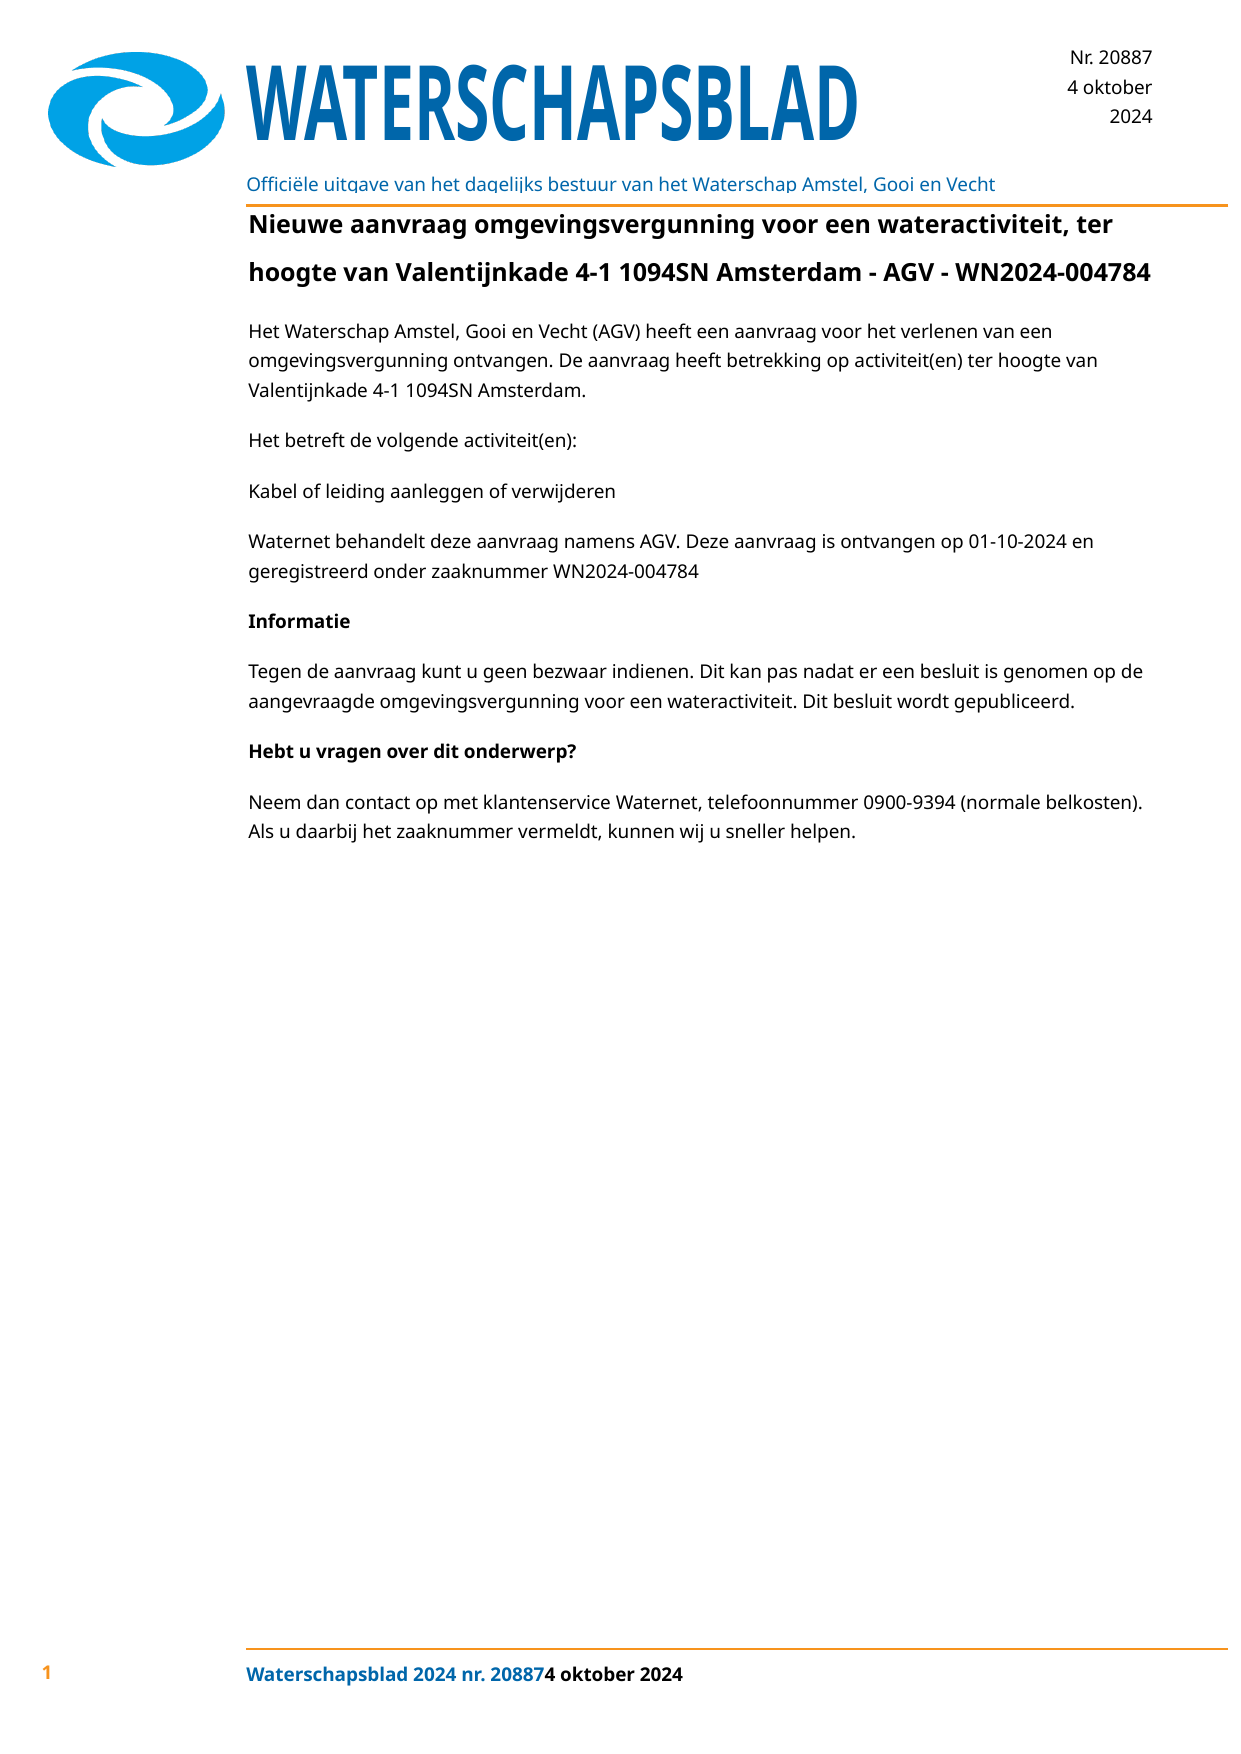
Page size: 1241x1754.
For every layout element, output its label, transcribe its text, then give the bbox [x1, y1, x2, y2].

picture [41, 47, 231, 172]
text Hebt u vragen over dit onderwerp? [248, 739, 1152, 764]
text Neem dan contact op met klantenservice Waternet, telefoonnummer 0900-9394 (normale belkosten). Als u daarbij het zaaknummer vermeldt, kunnen wij u sneller helpen. [248, 789, 1152, 844]
text Nieuwe aanvraag omgevingsvergunning voor een wateractiviteit, ter hoogte van Valentijnkade 4-1 1094SN Amsterdam - AGV - WN2024-004784 [248, 207, 1152, 288]
text Tegen de aanvraag kunt u geen bezwaar indienen. Dit kan pas nadat er een besluit is genomen op de aangevraagde omgevingsvergunning voor een wateractiviteit. Dit besluit wordt gepubliceerd. [248, 659, 1152, 714]
text Informatie [248, 608, 1152, 634]
text Het betreft de volgende activiteit(en): [248, 427, 1152, 453]
text Kabel of leiding aanleggen of verwijderen [248, 478, 1152, 504]
text Het Waterschap Amstel, Gooi en Vecht (AGV) heeft een aanvraag voor het verlenen van een omgevingsvergunning ontvangen. De aanvraag heeft betrekking op activiteit(en) ter hoogte van Valentijnkade 4-1 1094SN Amsterdam. [248, 318, 1152, 403]
text Waternet behandelt deze aanvraag namens AGV. Deze aanvraag is ontvangen op 01-10-2024 en geregistreerd onder zaaknummer WN2024-004784 [248, 528, 1152, 584]
